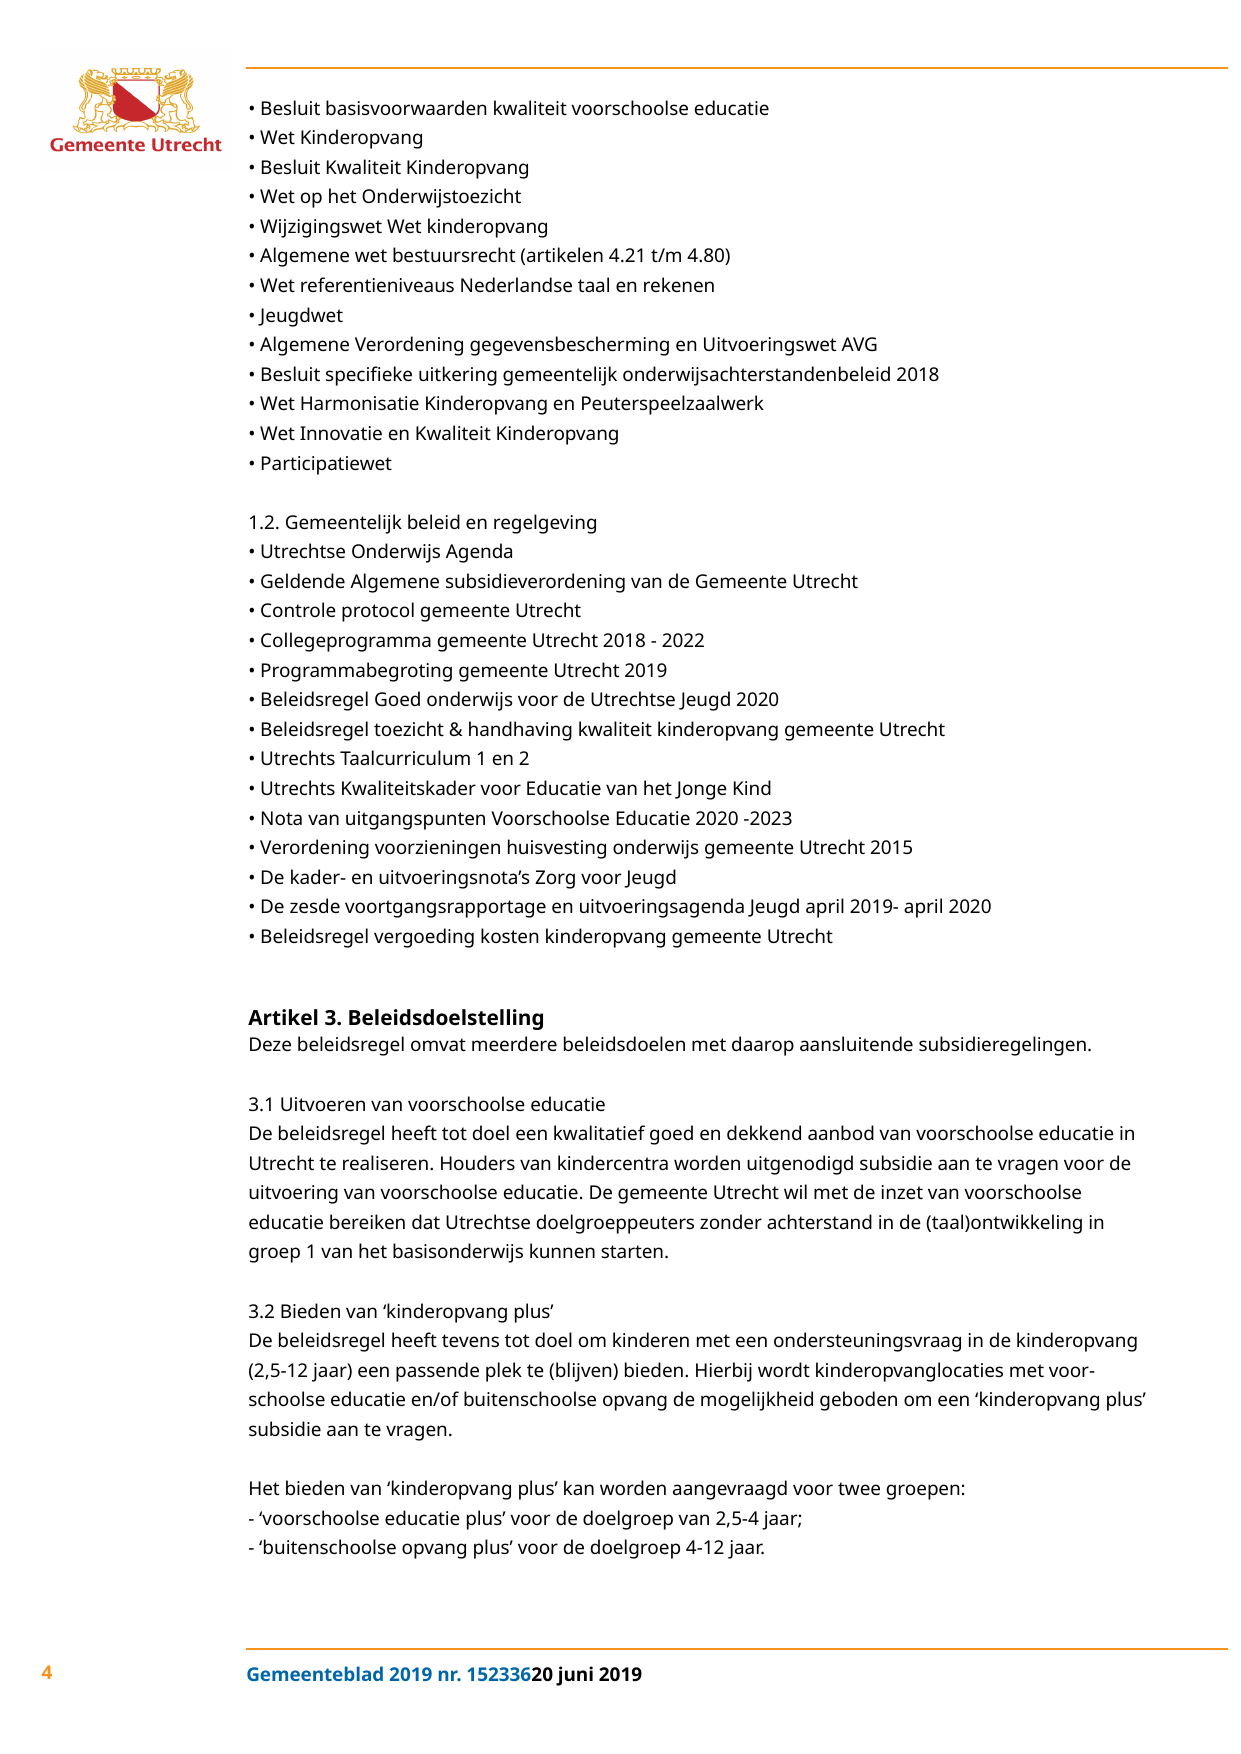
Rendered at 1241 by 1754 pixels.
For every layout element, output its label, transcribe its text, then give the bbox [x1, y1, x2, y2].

picture [41, 47, 231, 172]
text • Wet Innovatie en Kwaliteit Kinderopvang [248, 420, 1152, 446]
text • Geldende Algemene subsidieverordening van de Gemeente Utrecht [248, 568, 1152, 594]
text - ‘voorschoolse educatie plus’ voor de doelgroep van 2,5-4 jaar; [248, 1505, 1152, 1531]
text • Utrechts Kwaliteitskader voor Educatie van het Jonge Kind [248, 775, 1152, 801]
text • Beleidsregel toezicht & handhaving kwaliteit kinderopvang gemeente Utrecht [248, 716, 1152, 742]
text • Wet referentieniveaus Nederlandse taal en rekenen [248, 272, 1152, 298]
text • Beleidsregel vergoeding kosten kinderopvang gemeente Utrecht [248, 923, 1152, 949]
text Deze beleidsregel omvat meerdere beleidsdoelen met daarop aansluitende subsidieregelingen. [248, 1032, 1152, 1057]
text Het bieden van ‘kinderopvang plus’ kan worden aangevraagd voor twee groepen: [248, 1475, 1152, 1501]
text De beleidsregel heeft tot doel een kwalitatief goed en dekkend aanbod van voorschoolse educatie in Utrecht te realiseren. Houders van kindercentra worden uitgenodigd subsidie aan te vragen voor de uitvoering van voorschoolse educatie. De gemeente Utrecht wil met de inzet van voorschoolse educatie bereiken dat Utrechtse doelgroeppeuters zonder achterstand in de (taal)ontwikkeling in groep 1 van het basisonderwijs kunnen starten. [248, 1120, 1152, 1264]
text • Collegeprogramma gemeente Utrecht 2018 - 2022 [248, 627, 1152, 653]
text • Beleidsregel Goed onderwijs voor de Utrechtse Jeugd 2020 [248, 686, 1152, 712]
text • De kader- en uitvoeringsnota’s Zorg voor Jeugd [248, 864, 1152, 890]
text • Wijzigingswet Wet kinderopvang [248, 213, 1152, 239]
text • Besluit basisvoorwaarden kwaliteit voorschoolse educatie [248, 95, 1152, 121]
text • Jeugdwet [248, 302, 1152, 328]
text • Controle protocol gemeente Utrecht [248, 598, 1152, 623]
text • Wet Kinderopvang [248, 124, 1152, 150]
text 3.2 Bieden van ‘kinderopvang plus’ [248, 1298, 1152, 1323]
text • Algemene Verordening gegevensbescherming en Uitvoeringswet AVG [248, 331, 1152, 357]
text • Programmabegroting gemeente Utrecht 2019 [248, 657, 1152, 683]
text • Utrechtse Onderwijs Agenda [248, 538, 1152, 564]
text De beleidsregel heeft tevens tot doel om kinderen met een ondersteuningsvraag in de kinderopvang (2,5-12 jaar) een passende plek te (blijven) bieden. Hierbij wordt kinderopvanglocaties met voor-schoolse educatie en/of buitenschoolse opvang de mogelijkheid geboden om een ‘kinderopvang plus’ subsidie aan te vragen. [248, 1327, 1152, 1442]
text Artikel 3. Beleidsdoelstelling [248, 1003, 1152, 1032]
text • Wet Harmonisatie Kinderopvang en Peuterspeelzaalwerk [248, 391, 1152, 416]
text • Participatiewet [248, 450, 1152, 476]
text • Besluit specifieke uitkering gemeentelijk onderwijsachterstandenbeleid 2018 [248, 361, 1152, 387]
text - ‘buitenschoolse opvang plus’ voor de doelgroep 4-12 jaar. [248, 1534, 1152, 1560]
text • Verordening voorzieningen huisvesting onderwijs gemeente Utrecht 2015 [248, 834, 1152, 860]
text • Utrechts Taalcurriculum 1 en 2 [248, 746, 1152, 771]
text 1.2. Gemeentelijk beleid en regelgeving [248, 509, 1152, 535]
text • Besluit Kwaliteit Kinderopvang [248, 154, 1152, 180]
text 3.1 Uitvoeren van voorschoolse educatie [248, 1091, 1152, 1116]
text • Nota van uitgangspunten Voorschoolse Educatie 2020 -2023 [248, 805, 1152, 831]
text • Wet op het Onderwijstoezicht [248, 183, 1152, 209]
text • Algemene wet bestuursrecht (artikelen 4.21 t/m 4.80) [248, 243, 1152, 268]
text • De zesde voortgangsrapportage en uitvoeringsagenda Jeugd april 2019- april 2020 [248, 893, 1152, 919]
